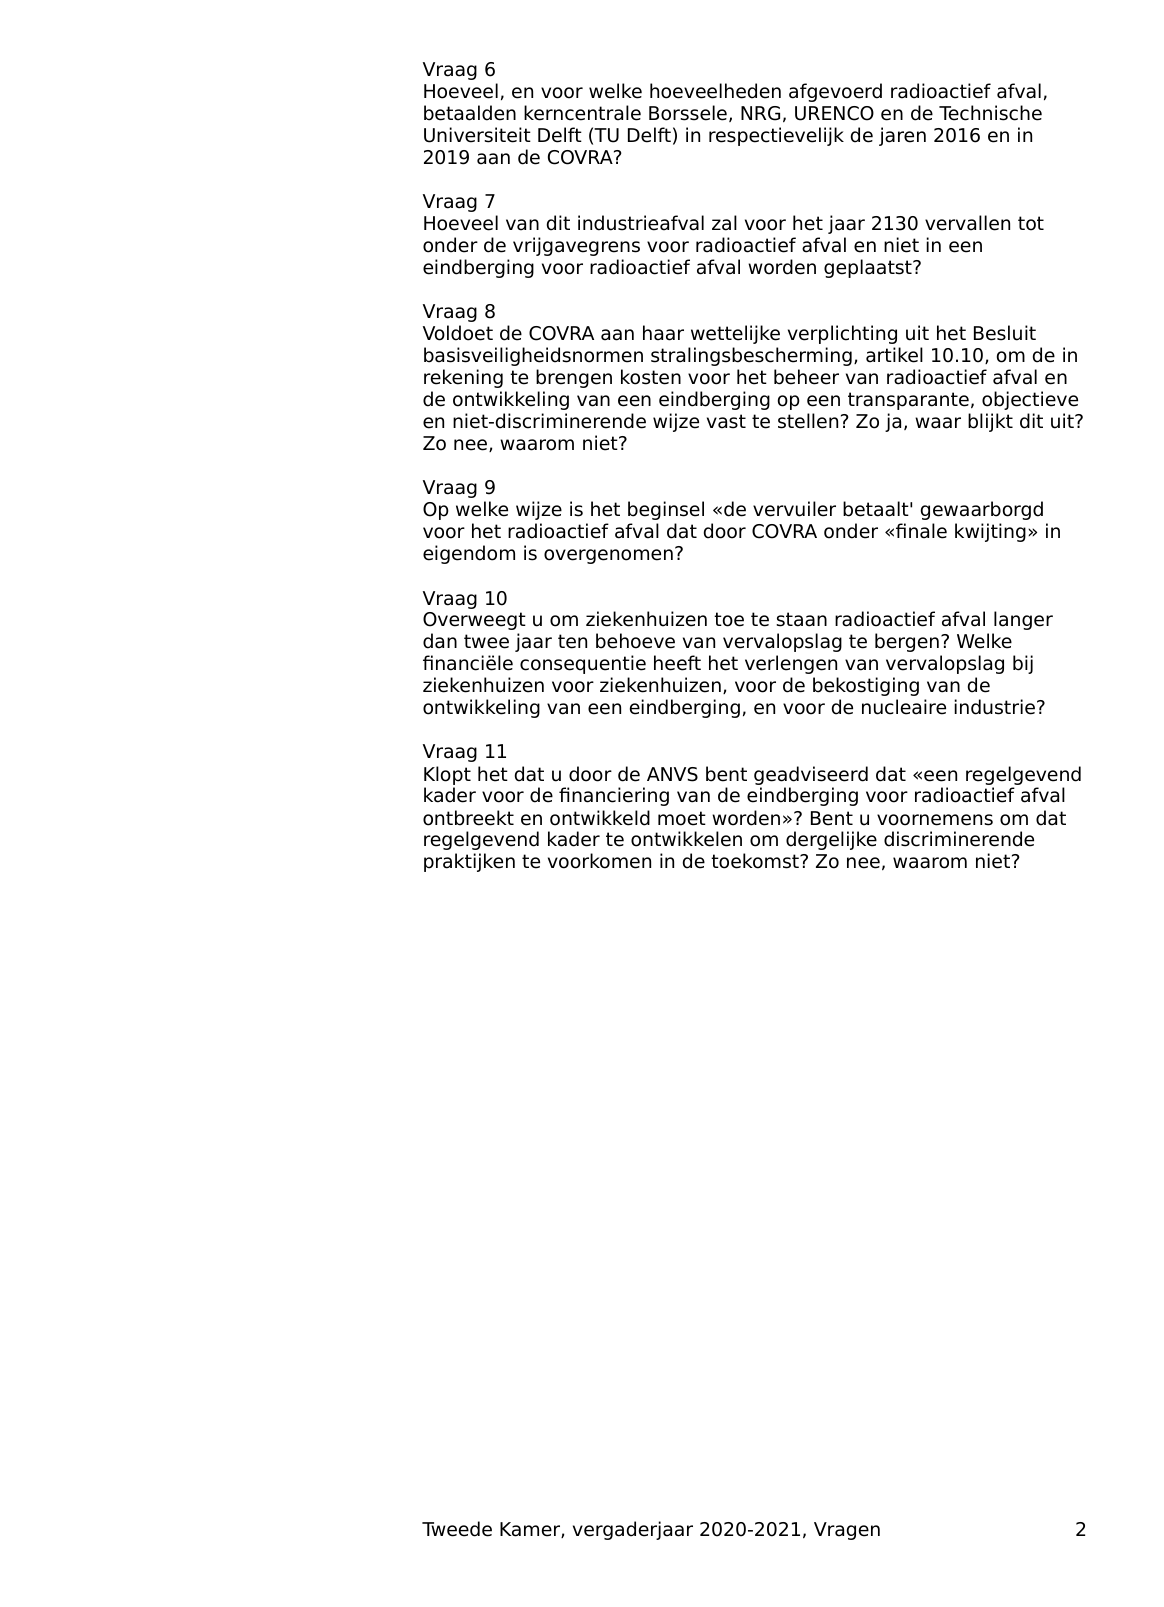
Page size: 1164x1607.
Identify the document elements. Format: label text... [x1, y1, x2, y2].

text Op welke wijze is het beginsel «de vervuiler betaalt' gewaarborgd voor het radioactief afval dat door COVRA onder «finale kwijting» in eigendom is overgenomen? [422, 499, 1087, 565]
text Klopt het dat u door de ANVS bent geadviseerd dat «een regelgevend kader voor de financiering van de eindberging voor radioactief afval ontbreekt en ontwikkeld moet worden»? Bent u voornemens om dat regelgevend kader te ontwikkelen om dergelijke discriminerende praktijken te voorkomen in de toekomst? Zo nee, waarom niet? [422, 763, 1087, 873]
text Overweegt u om ziekenhuizen toe te staan radioactief afval langer dan twee jaar ten behoeve van vervalopslag te bergen? Welke financiële consequentie heeft het verlengen van vervalopslag bij ziekenhuizen voor ziekenhuizen, voor de bekostiging van de ontwikkeling van een eindberging, en voor de nucleaire industrie? [422, 609, 1087, 719]
text Hoeveel, en voor welke hoeveelheden afgevoerd radioactief afval, betaalden kerncentrale Borssele, NRG, URENCO en de Technische Universiteit Delft (TU Delft) in respectievelijk de jaren 2016 en in 2019 aan de COVRA? [422, 81, 1087, 169]
text Vraag 7 [422, 191, 1087, 213]
text Voldoet de COVRA aan haar wettelijke verplichting uit het Besluit basisveiligheidsnormen stralingsbescherming, artikel 10.10, om de in rekening te brengen kosten voor het beheer van radioactief afval en de ontwikkeling van een eindberging op een transparante, objectieve en niet-discriminerende wijze vast te stellen? Zo ja, waar blijkt dit uit? Zo nee, waarom niet? [422, 323, 1087, 455]
text Vraag 11 [422, 741, 1087, 763]
text Hoeveel van dit industrieafval zal voor het jaar 2130 vervallen tot onder de vrijgavegrens voor radioactief afval en niet in een eindberging voor radioactief afval worden geplaatst? [422, 213, 1087, 279]
text Vraag 9 [422, 477, 1087, 499]
text Vraag 10 [422, 587, 1087, 609]
text Vraag 6 [422, 59, 1087, 81]
text Vraag 8 [422, 301, 1087, 323]
